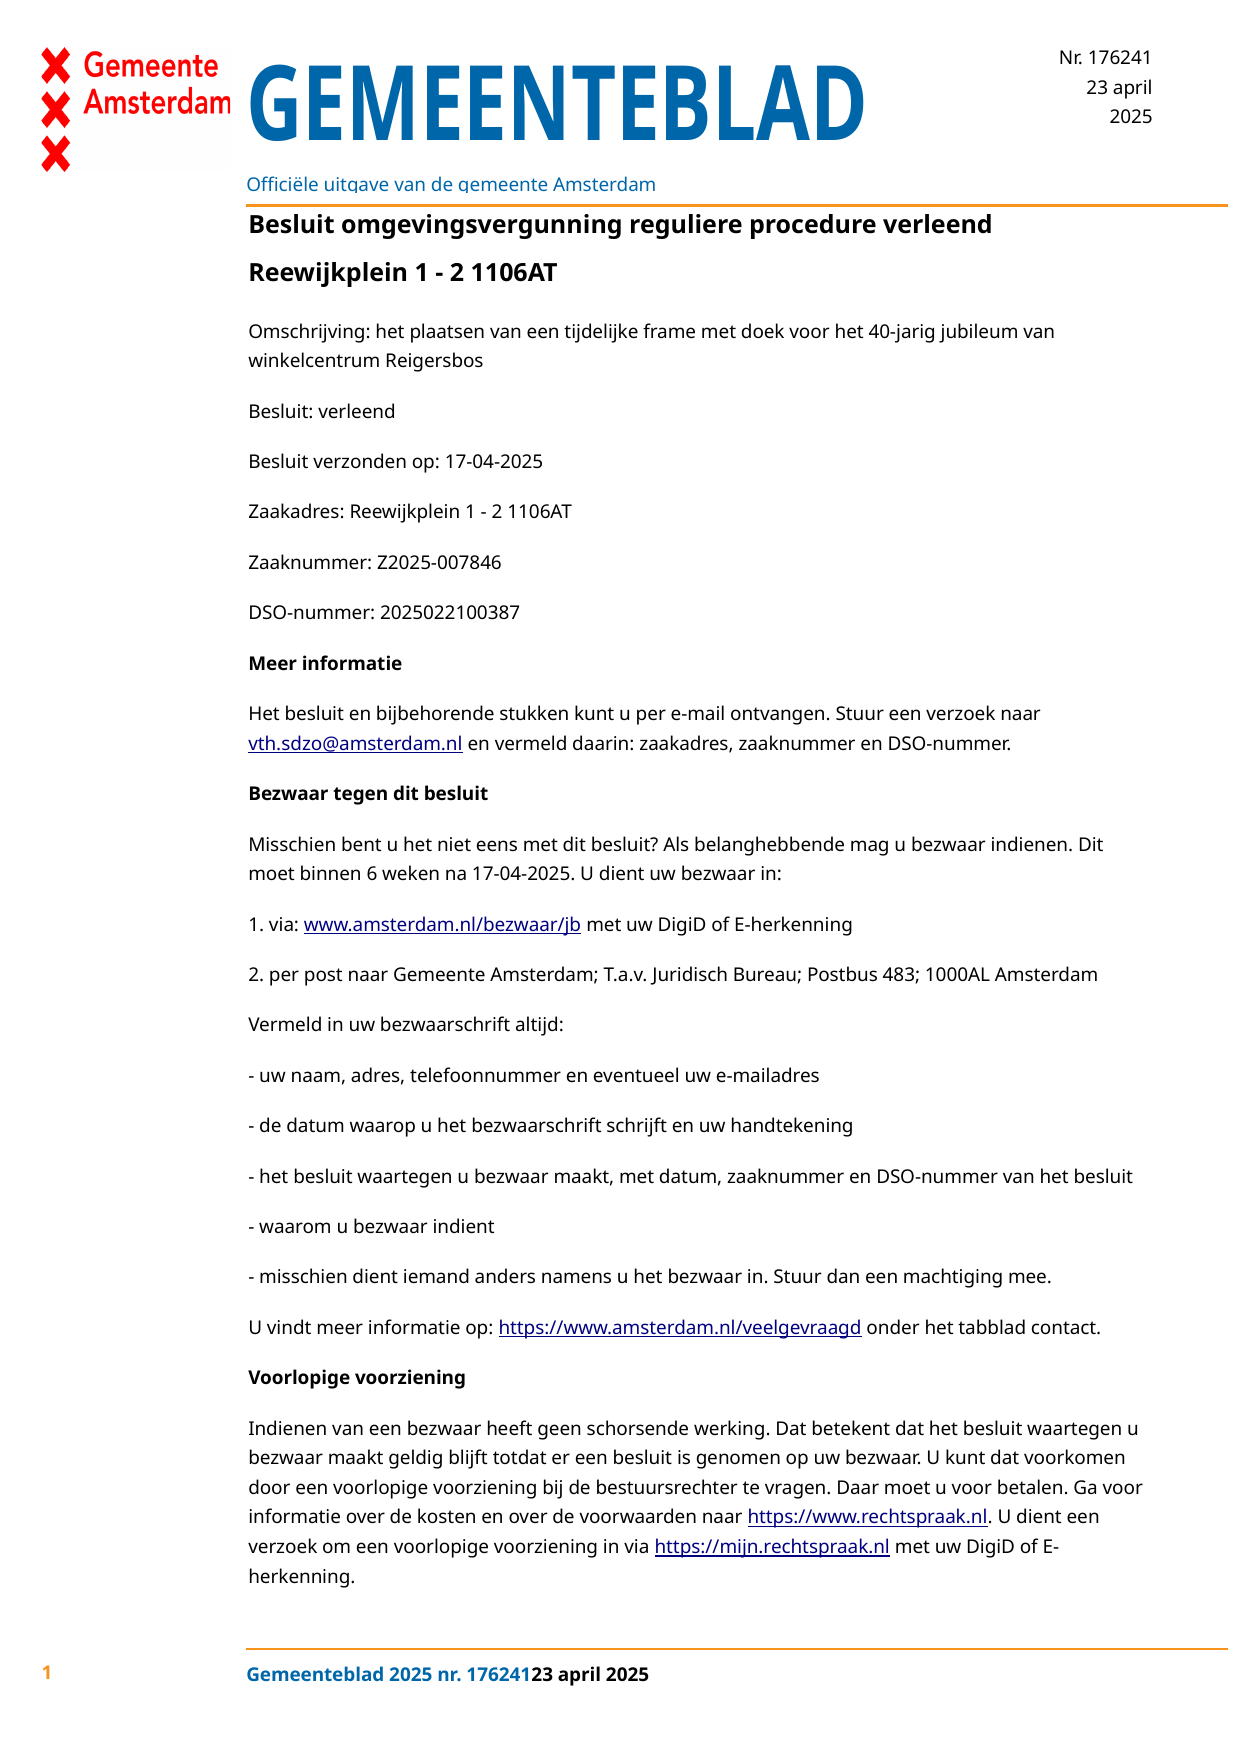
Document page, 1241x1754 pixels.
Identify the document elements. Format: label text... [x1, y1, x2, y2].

text Besluit verzonden op: 17-04-2025 [248, 448, 1152, 474]
text U vindt meer informatie op: https://www.amsterdam.nl/veelgevraagd onder het tabblad contact. [248, 1314, 1152, 1340]
text DSO-nummer: 2025022100387 [248, 599, 1152, 625]
text Zaaknummer: Z2025-007846 [248, 549, 1152, 575]
text Indienen van een bezwaar heeft geen schorsende werking. Dat betekent dat het besluit waartegen u bezwaar maakt geldig blijft totdat er een besluit is genomen op uw bezwaar. U kunt dat voorkomen door een voorlopige voorziening bij de bestuursrechter te vragen. Daar moet u voor betalen. Ga voor informatie over de kosten en over de voorwaarden naar https://www.rechtspraak.nl. U dient een verzoek om een voorlopige voorziening in via https://mijn.rechtspraak.nl met uw DigiD of E-herkenning. [248, 1415, 1152, 1589]
text Voorlopige voorziening [248, 1364, 1152, 1390]
picture [41, 47, 231, 172]
text Omschrijving: het plaatsen van een tijdelijke frame met doek voor het 40-jarig jubileum van winkelcentrum Reigersbos [248, 318, 1152, 373]
text - waarom u bezwaar indient [248, 1213, 1152, 1239]
text Bezwaar tegen dit besluit [248, 780, 1152, 806]
text 2. per post naar Gemeente Amsterdam; T.a.v. Juridisch Bureau; Postbus 483; 1000AL Amsterdam [248, 961, 1152, 987]
text Besluit: verleend [248, 398, 1152, 424]
text - het besluit waartegen u bezwaar maakt, met datum, zaaknummer en DSO-nummer van het besluit [248, 1163, 1152, 1189]
text Besluit omgevingsvergunning reguliere procedure verleend Reewijkplein 1 - 2 1106AT [248, 207, 1152, 288]
text 1. via: www.amsterdam.nl/bezwaar/jb met uw DigiD of E-herkenning [248, 911, 1152, 937]
text Vermeld in uw bezwaarschrift altijd: [248, 1012, 1152, 1037]
text Het besluit en bijbehorende stukken kunt u per e-mail ontvangen. Stuur een verzoek naar vth.sdzo@amsterdam.nl en vermeld daarin: zaakadres, zaaknummer en DSO-nummer. [248, 700, 1152, 756]
text - de datum waarop u het bezwaarschrift schrijft en uw handtekening [248, 1112, 1152, 1138]
text Meer informatie [248, 650, 1152, 676]
text Zaakadres: Reewijkplein 1 - 2 1106AT [248, 499, 1152, 524]
text - misschien dient iemand anders namens u het bezwaar in. Stuur dan een machtiging mee. [248, 1264, 1152, 1289]
text - uw naam, adres, telefoonnummer en eventueel uw e-mailadres [248, 1062, 1152, 1088]
text Misschien bent u het niet eens met dit besluit? Als belanghebbende mag u bezwaar indienen. Dit moet binnen 6 weken na 17-04-2025. U dient uw bezwaar in: [248, 831, 1152, 886]
